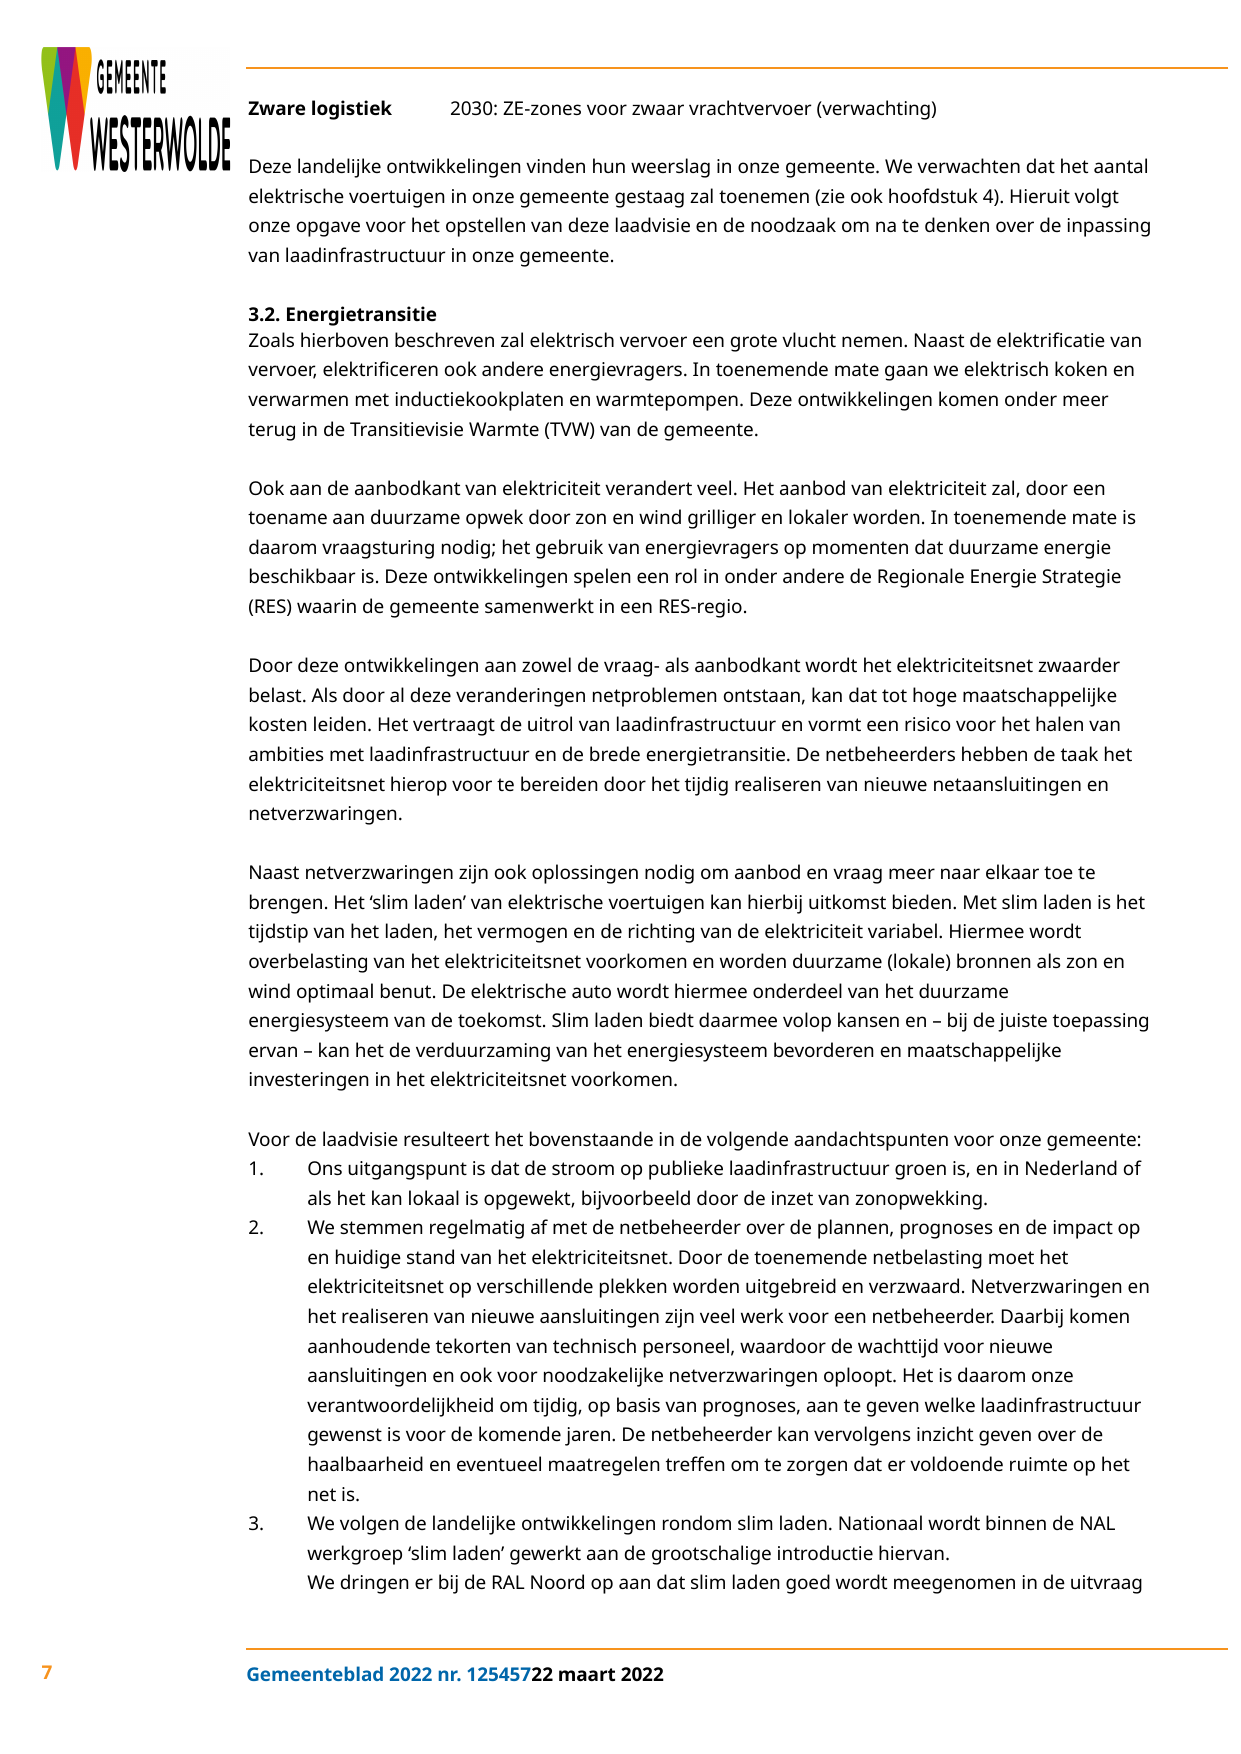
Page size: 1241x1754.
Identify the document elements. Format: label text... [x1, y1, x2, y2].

text Ook aan de aanbodkant van elektriciteit verandert veel. Het aanbod van elektriciteit zal, door een toename aan duurzame opwek door zon en wind grilliger en lokaler worden. In toenemende mate is daarom vraagsturing nodig; het gebruik van energievragers op momenten dat duurzame energie beschikbaar is. Deze ontwikkelingen spelen een rol in onder andere de Regionale Energie Strategie (RES) waarin de gemeente samenwerkt in een RES-regio. [248, 475, 1152, 619]
picture [41, 47, 231, 172]
list Ons uitgangspunt is dat de stroom op publieke laadinfrastructuur groen is, en in Nederland of als het kan lokaal is opgewekt, bijvoorbeeld door de inzet van zonopwekking. [248, 1155, 1152, 1211]
list We volgen de landelijke ontwikkelingen rondom slim laden. Nationaal wordt binnen de NAL werkgroep ‘slim laden’ gewerkt aan de grootschalige introductie hiervan. [248, 1510, 1152, 1566]
text 3.2. Energietransitie [248, 301, 1152, 327]
text Deze landelijke ontwikkelingen vinden hun weerslag in onze gemeente. We verwachten dat het aantal elektrische voertuigen in onze gemeente gestaag zal toenemen (zie ook hoofdstuk 4). Hieruit volgt onze opgave voor het opstellen van deze laadvisie en de noodzaak om na te denken over de inpassing van laadinfrastructuur in onze gemeente. [248, 153, 1152, 268]
table_cell 2030: ZE-zones voor zwaar vrachtvervoer (verwachting) [450, 95, 1152, 121]
text Zoals hierboven beschreven zal elektrisch vervoer een grote vlucht nemen. Naast de elektrificatie van vervoer, elektrificeren ook andere energievragers. In toenemende mate gaan we elektrisch koken en verwarmen met inductiekookplaten en warmtepompen. Deze ontwikkelingen komen onder meer terug in de Transitievisie Warmte (TVW) van de gemeente. [248, 327, 1152, 441]
list We dringen er bij de RAL Noord op aan dat slim laden goed wordt meegenomen in de uitvraag [248, 1569, 1152, 1595]
text Voor de laadvisie resulteert het bovenstaande in de volgende aandachtspunten voor onze gemeente: [248, 1126, 1152, 1151]
text Naast netverzwaringen zijn ook oplossingen nodig om aanbod en vraag meer naar elkaar toe te brengen. Het ‘slim laden’ van elektrische voertuigen kan hierbij uitkomst bieden. Met slim laden is het tijdstip van het laden, het vermogen en de richting van de elektriciteit variabel. Hiermee wordt overbelasting van het elektriciteitsnet voorkomen en worden duurzame (lokale) bronnen als zon en wind optimaal benut. De elektrische auto wordt hiermee onderdeel van het duurzame energiesysteem van de toekomst. Slim laden biedt daarmee volop kansen en – bij de juiste toepassing ervan – kan het de verduurzaming van het energiesysteem bevorderen en maatschappelijke investeringen in het elektriciteitsnet voorkomen. [248, 859, 1152, 1092]
text Door deze ontwikkelingen aan zowel de vraag- als aanbodkant wordt het elektriciteitsnet zwaarder belast. Als door al deze veranderingen netproblemen ontstaan, kan dat tot hoge maatschappelijke kosten leiden. Het vertraagt de uitrol van laadinfrastructuur en vormt een risico voor het halen van ambities met laadinfrastructuur en de brede energietransitie. De netbeheerders hebben de taak het elektriciteitsnet hierop voor te bereiden door het tijdig realiseren van nieuwe netaansluitingen en netverzwaringen. [248, 652, 1152, 826]
list We stemmen regelmatig af met de netbeheerder over de plannen, prognoses en de impact op en huidige stand van het elektriciteitsnet. Door de toenemende netbelasting moet het elektriciteitsnet op verschillende plekken worden uitgebreid en verzwaard. Netverzwaringen en het realiseren van nieuwe aansluitingen zijn veel werk voor een netbeheerder. Daarbij komen aanhoudende tekorten van technisch personeel, waardoor de wachttijd voor nieuwe aansluitingen en ook voor noodzakelijke netverzwaringen oploopt. Het is daarom onze verantwoordelijkheid om tijdig, op basis van prognoses, aan te geven welke laadinfrastructuur gewenst is voor de komende jaren. De netbeheerder kan vervolgens inzicht geven over de haalbaarheid en eventueel maatregelen treffen om te zorgen dat er voldoende ruimte op het net is. [248, 1214, 1152, 1506]
table_cell Zware logistiek [248, 95, 450, 121]
